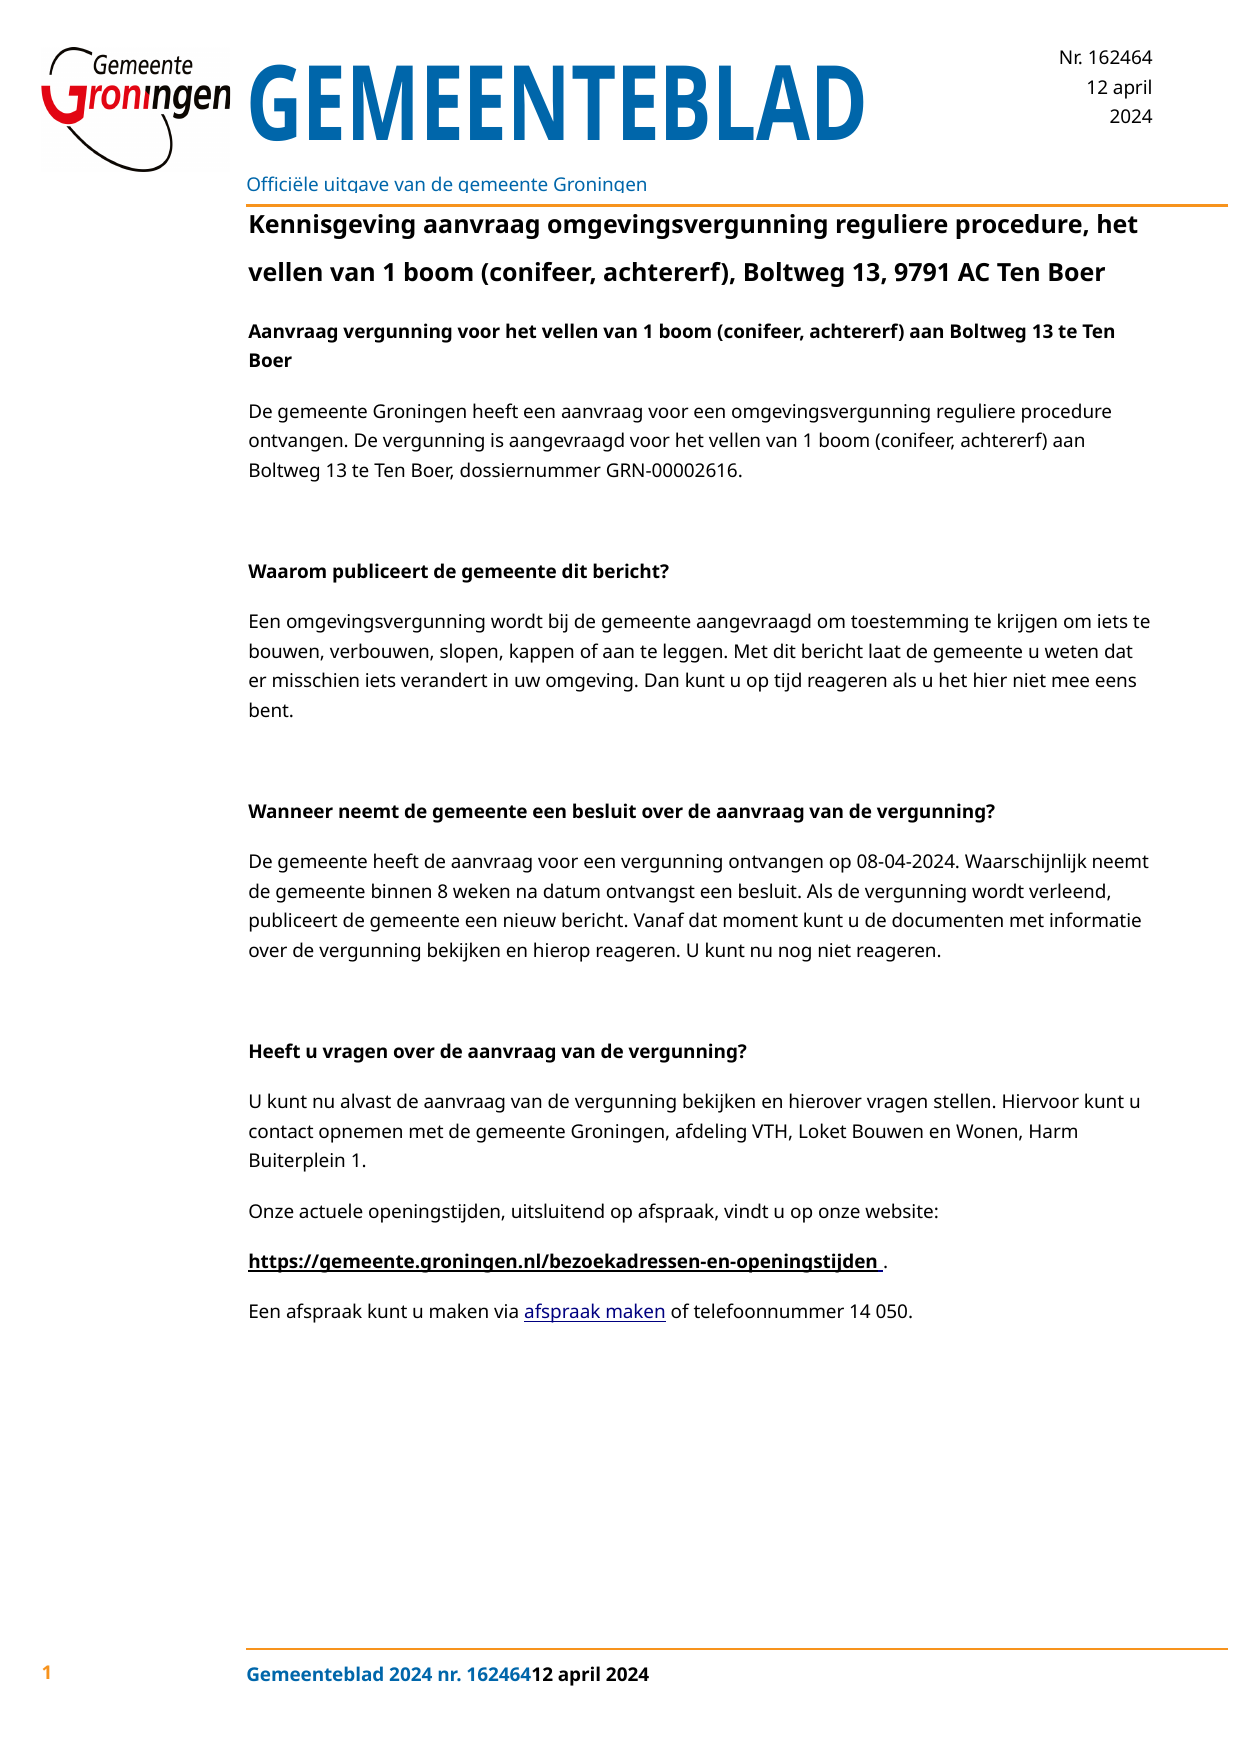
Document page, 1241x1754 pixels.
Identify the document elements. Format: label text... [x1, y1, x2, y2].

text Wanneer neemt de gemeente een besluit over de aanvraag van de vergunning? [248, 798, 1152, 824]
text De gemeente heeft de aanvraag voor een vergunning ontvangen op 08-04-2024. Waarschijnlijk neemt de gemeente binnen 8 weken na datum ontvangst een besluit. Als de vergunning wordt verleend, publiceert de gemeente een nieuw bericht. Vanaf dat moment kunt u de documenten met informatie over de vergunning bekijken en hierop reageren. U kunt nu nog niet reageren. [248, 848, 1152, 963]
text Een afspraak kunt u maken via afspraak maken of telefoonnummer 14 050. [248, 1299, 1152, 1324]
text Aanvraag vergunning voor het vellen van 1 boom (conifeer, achtererf) aan Boltweg 13 te Ten Boer [248, 318, 1152, 373]
text Onze actuele openingstijden, uitsluitend op afspraak, vindt u op onze website: [248, 1198, 1152, 1224]
picture [41, 47, 231, 172]
text Heeft u vragen over de aanvraag van de vergunning? [248, 1038, 1152, 1064]
text U kunt nu alvast de aanvraag van de vergunning bekijken en hierover vragen stellen. Hiervoor kunt u contact opnemen met de gemeente Groningen, afdeling VTH, Loket Bouwen en Wonen, Harm Buiterplein 1. [248, 1088, 1152, 1173]
text De gemeente Groningen heeft een aanvraag voor een omgevingsvergunning reguliere procedure ontvangen. De vergunning is aangevraagd voor het vellen van 1 boom (conifeer, achtererf) aan Boltweg 13 te Ten Boer, dossiernummer GRN-00002616. [248, 398, 1152, 483]
text https://gemeente.groningen.nl/bezoekadressen-en-openingstijden . [248, 1248, 1152, 1274]
text Kennisgeving aanvraag omgevingsvergunning reguliere procedure, het vellen van 1 boom (conifeer, achtererf), Boltweg 13, 9791 AC Ten Boer [248, 207, 1152, 288]
text Een omgevingsvergunning wordt bij de gemeente aangevraagd om toestemming te krijgen om iets te bouwen, verbouwen, slopen, kappen of aan te leggen. Met dit bericht laat de gemeente u weten dat er misschien iets verandert in uw omgeving. Dan kunt u op tijd reageren als u het hier niet mee eens bent. [248, 608, 1152, 723]
text Waarom publiceert de gemeente dit bericht? [248, 558, 1152, 584]
